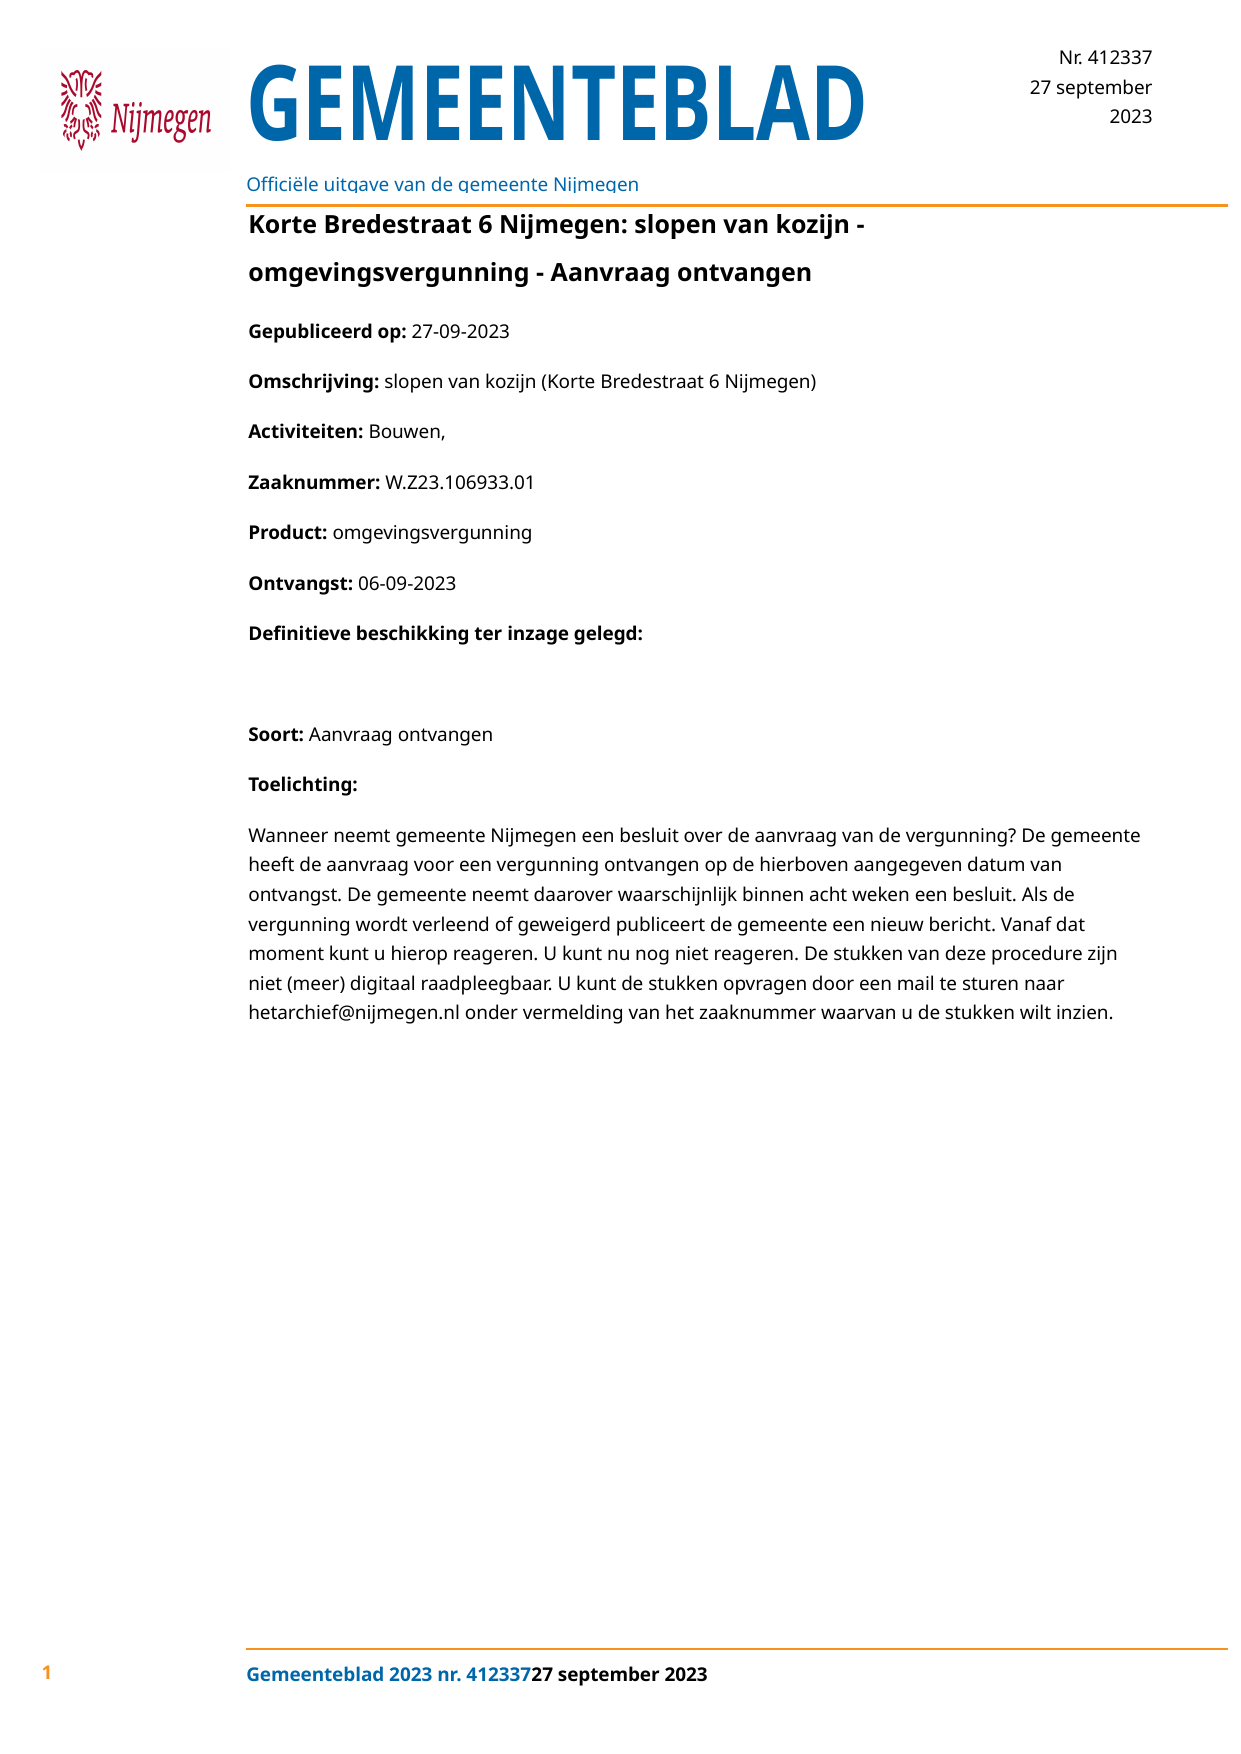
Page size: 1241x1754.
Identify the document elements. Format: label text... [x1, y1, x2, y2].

text Product: omgevingsvergunning [248, 519, 1152, 545]
text Wanneer neemt gemeente Nijmegen een besluit over de aanvraag van de vergunning? De gemeente heeft de aanvraag voor een vergunning ontvangen op de hierboven aangegeven datum van ontvangst. De gemeente neemt daarover waarschijnlijk binnen acht weken een besluit. Als de vergunning wordt verleend of geweigerd publiceert de gemeente een nieuw bericht. Vanaf dat moment kunt u hierop reageren. U kunt nu nog niet reageren. De stukken van deze procedure zijn niet (meer) digitaal raadpleegbaar. U kunt de stukken opvragen door een mail te sturen naar hetarchief@nijmegen.nl onder vermelding van het zaaknummer waarvan u de stukken wilt inzien. [248, 822, 1152, 1025]
text Activiteiten: Bouwen, [248, 419, 1152, 444]
text Gepubliceerd op: 27-09-2023 [248, 318, 1152, 344]
text Zaaknummer: W.Z23.106933.01 [248, 469, 1152, 495]
text Ontvangst: 06-09-2023 [248, 570, 1152, 596]
text Definitieve beschikking ter inzage gelegd: [248, 620, 1152, 646]
text Soort: Aanvraag ontvangen [248, 721, 1152, 747]
picture [41, 47, 231, 172]
text Toelichting: [248, 772, 1152, 797]
text Korte Bredestraat 6 Nijmegen: slopen van kozijn - omgevingsvergunning - Aanvraag ontvangen [248, 207, 1152, 288]
text Omschrijving: slopen van kozijn (Korte Bredestraat 6 Nijmegen) [248, 368, 1152, 394]
